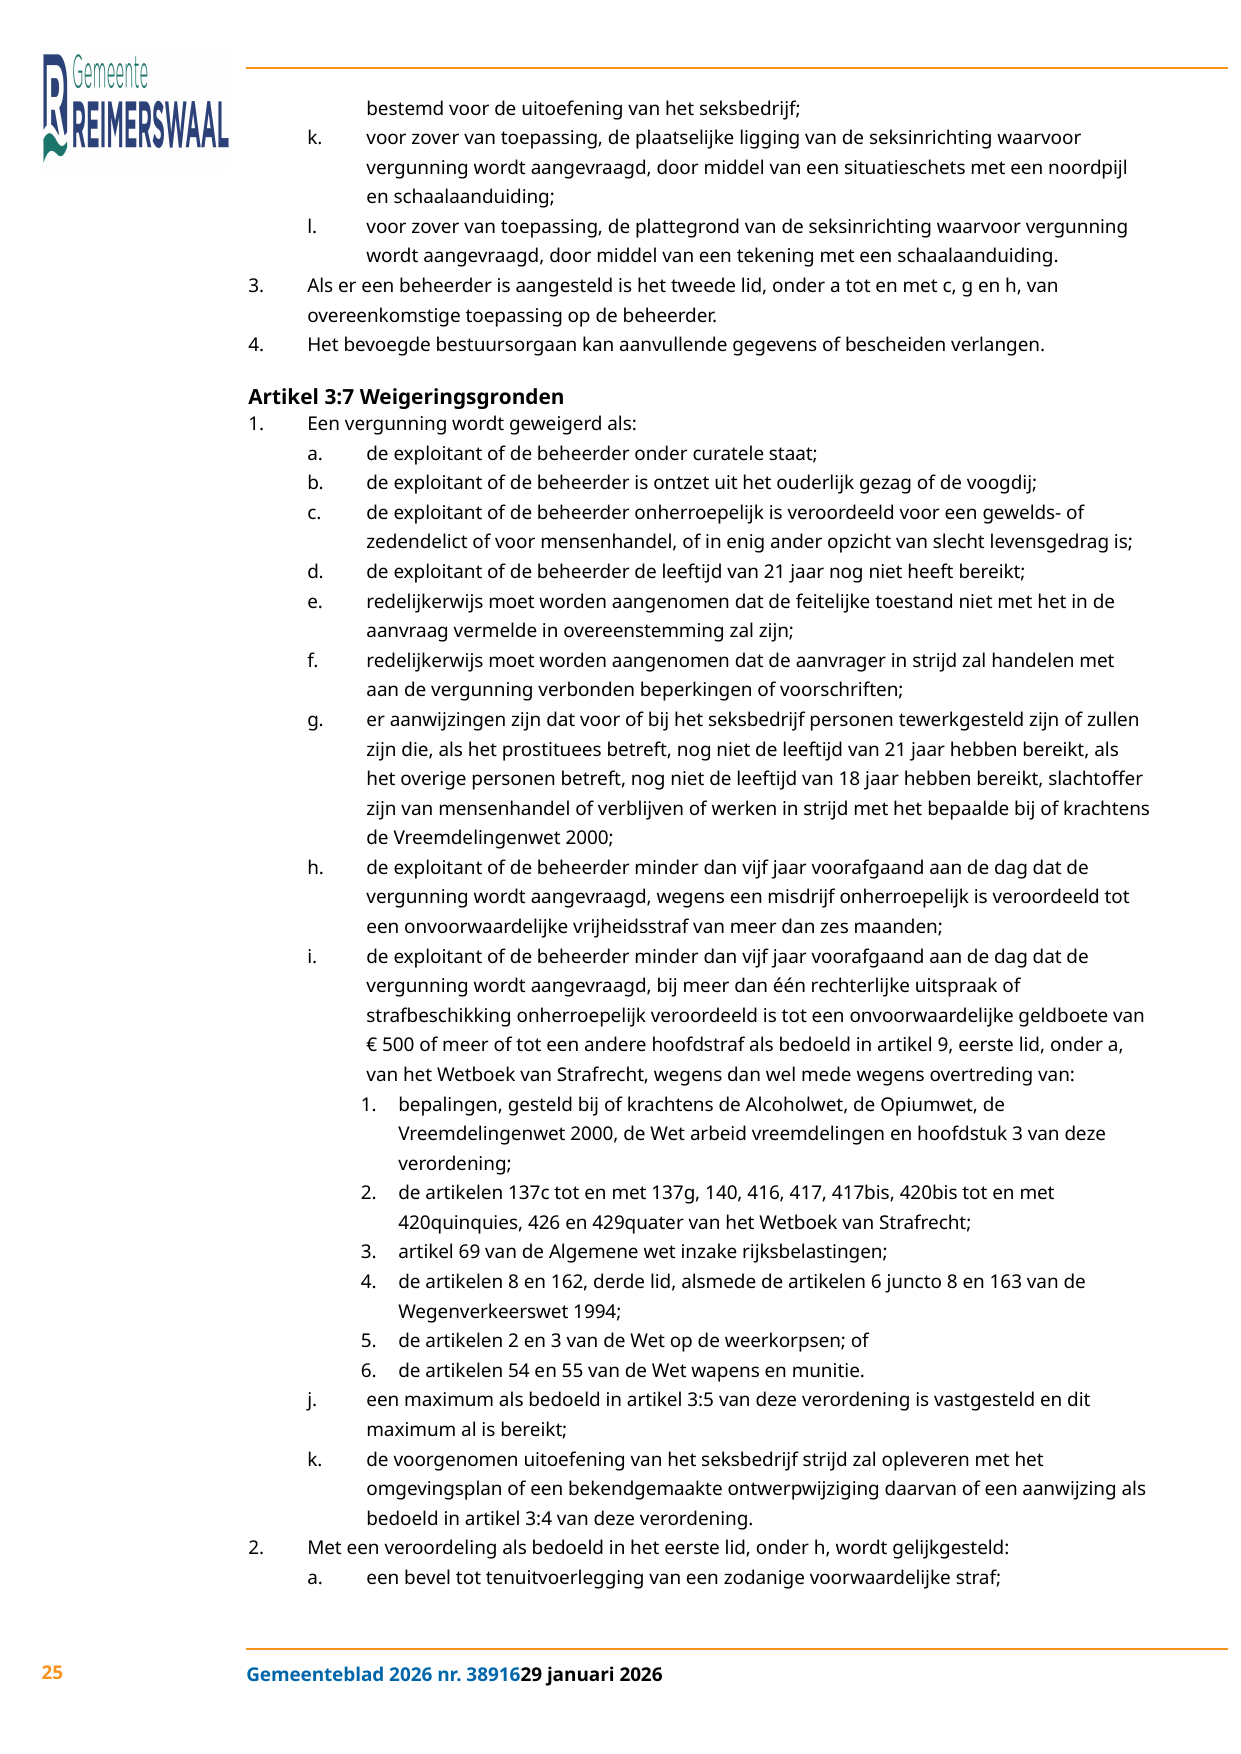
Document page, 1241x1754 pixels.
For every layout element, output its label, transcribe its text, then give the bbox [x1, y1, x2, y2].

list de artikelen 137c tot en met 137g, 140, 416, 417, 417bis, 420bis tot en met 420quinquies, 426 en 429quater van het Wetboek van Strafrecht; [361, 1179, 1152, 1235]
list de exploitant of de beheerder minder dan vijf jaar voorafgaand aan de dag dat de vergunning wordt aangevraagd, bij meer dan één rechterlijke uitspraak of strafbeschikking onherroepelijk veroordeeld is tot een onvoorwaardelijke geldboete van € 500 of meer of tot een andere hoofdstraf als bedoeld in artikel 9, eerste lid, onder a, van het Wetboek van Strafrecht, wegens dan wel mede wegens overtreding van: [307, 943, 1152, 1087]
list de exploitant of de beheerder onder curatele staat; [307, 440, 1152, 466]
list bestemd voor de uitoefening van het seksbedrijf; [307, 95, 1152, 121]
list artikel 69 van de Algemene wet inzake rijksbelastingen; [361, 1239, 1152, 1264]
list Het bevoegde bestuursorgaan kan aanvullende gegevens of bescheiden verlangen. [248, 331, 1152, 357]
list de voorgenomen uitoefening van het seksbedrijf strijd zal opleveren met het omgevingsplan of een bekendgemaakte ontwerpwijziging daarvan of een aanwijzing als bedoeld in artikel 3:4 van deze verordening. [307, 1446, 1152, 1531]
list redelijkerwijs moet worden aangenomen dat de aanvrager in strijd zal handelen met aan de vergunning verbonden beperkingen of voorschriften; [307, 647, 1152, 702]
picture [41, 47, 231, 172]
list een maximum als bedoeld in artikel 3:5 van deze verordening is vastgesteld en dit maximum al is bereikt; [307, 1387, 1152, 1442]
list Als er een beheerder is aangesteld is het tweede lid, onder a tot en met c, g en h, van overeenkomstige toepassing op de beheerder. [248, 272, 1152, 328]
list de exploitant of de beheerder minder dan vijf jaar voorafgaand aan de dag dat de vergunning wordt aangevraagd, wegens een misdrijf onherroepelijk is veroordeeld tot een onvoorwaardelijke vrijheidsstraf van meer dan zes maanden; [307, 854, 1152, 939]
list Met een veroordeling als bedoeld in het eerste lid, onder h, wordt gelijkgesteld: [248, 1534, 1152, 1560]
list voor zover van toepassing, de plattegrond van de seksinrichting waarvoor vergunning wordt aangevraagd, door middel van een tekening met een schaalaanduiding. [307, 213, 1152, 268]
list de artikelen 8 en 162, derde lid, alsmede de artikelen 6 juncto 8 en 163 van de Wegenverkeerswet 1994; [361, 1268, 1152, 1323]
list redelijkerwijs moet worden aangenomen dat de feitelijke toestand niet met het in de aanvraag vermelde in overeenstemming zal zijn; [307, 588, 1152, 643]
list er aanwijzingen zijn dat voor of bij het seksbedrijf personen tewerkgesteld zijn of zullen zijn die, als het prostituees betreft, nog niet de leeftijd van 21 jaar hebben bereikt, als het overige personen betreft, nog niet de leeftijd van 18 jaar hebben bereikt, slachtoffer zijn van mensenhandel of verblijven of werken in strijd met het bepaalde bij of krachtens de Vreemdelingenwet 2000; [307, 706, 1152, 850]
list een bevel tot tenuitvoerlegging van een zodanige voorwaardelijke straf; [307, 1564, 1152, 1590]
list de exploitant of de beheerder de leeftijd van 21 jaar nog niet heeft bereikt; [307, 558, 1152, 584]
list de exploitant of de beheerder is ontzet uit het ouderlijk gezag of de voogdij; [307, 469, 1152, 495]
text Artikel 3:7 Weigeringsgronden [248, 382, 1152, 410]
list voor zover van toepassing, de plaatselijke ligging van de seksinrichting waarvoor vergunning wordt aangevraagd, door middel van een situatieschets met een noordpijl en schaalaanduiding; [307, 124, 1152, 209]
list bepalingen, gesteld bij of krachtens de Alcoholwet, de Opiumwet, de Vreemdelingenwet 2000, de Wet arbeid vreemdelingen en hoofdstuk 3 van deze verordening; [361, 1091, 1152, 1176]
list de exploitant of de beheerder onherroepelijk is veroordeeld voor een gewelds- of zedendelict of voor mensenhandel, of in enig ander opzicht van slecht levensgedrag is; [307, 499, 1152, 554]
list de artikelen 54 en 55 van de Wet wapens en munitie. [361, 1357, 1152, 1383]
list de artikelen 2 en 3 van de Wet op de weerkorpsen; of [361, 1327, 1152, 1353]
list Een vergunning wordt geweigerd als: [248, 410, 1152, 436]
